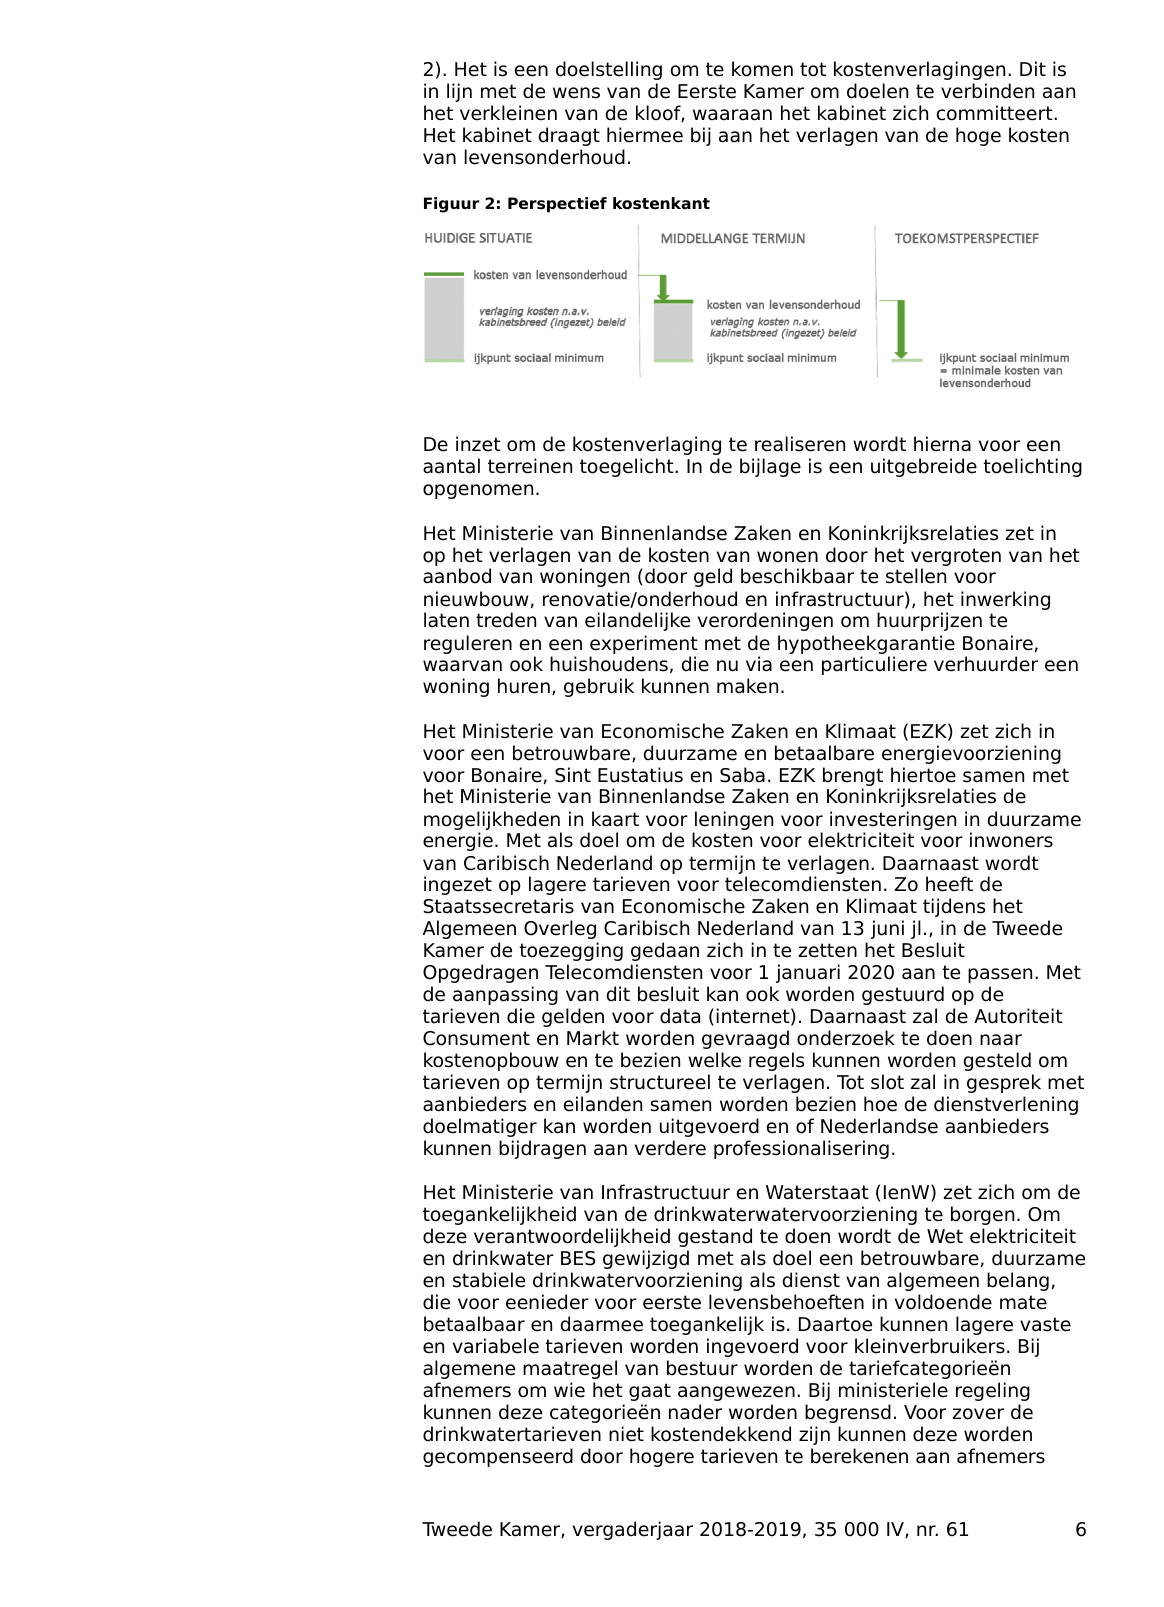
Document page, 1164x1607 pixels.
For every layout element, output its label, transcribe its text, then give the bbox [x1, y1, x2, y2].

text Het Ministerie van Infrastructuur en Waterstaat (IenW) zet zich om de toegankelijkheid van de drinkwaterwatervoorziening te borgen. Om deze verantwoordelijkheid gestand te doen wordt de Wet elektriciteit en drinkwater BES gewijzigd met als doel een betrouwbare, duurzame en stabiele drinkwatervoorziening als dienst van algemeen belang, die voor eenieder voor eerste levensbehoeften in voldoende mate betaalbaar en daarmee toegankelijk is. Daartoe kunnen lagere vaste en variabele tarieven worden ingevoerd voor kleinverbruikers. Bij algemene maatregel van bestuur worden de tariefcategorieën afnemers om wie het gaat aangewezen. Bij ministeriele regeling kunnen deze categorieën nader worden begrensd. Voor zover de drinkwatertarieven niet kostendekkend zijn kunnen deze worden gecompenseerd door hogere tarieven te berekenen aan afnemers [422, 1182, 1087, 1468]
text Het Ministerie van Economische Zaken en Klimaat (EZK) zet zich in voor een betrouwbare, duurzame en betaalbare energievoorziening voor Bonaire, Sint Eustatius en Saba. EZK brengt hiertoe samen met het Ministerie van Binnenlandse Zaken en Koninkrijksrelaties de mogelijkheden in kaart voor leningen voor investeringen in duurzame energie. Met als doel om de kosten voor elektriciteit voor inwoners van Caribisch Nederland op termijn te verlagen. Daarnaast wordt ingezet op lagere tarieven voor telecomdiensten. Zo heeft de Staatssecretaris van Economische Zaken en Klimaat tijdens het Algemeen Overleg Caribisch Nederland van 13 juni jl., in de Tweede Kamer de toezegging gedaan zich in te zetten het Besluit Opgedragen Telecomdiensten voor 1 januari 2020 aan te passen. Met de aanpassing van dit besluit kan ook worden gestuurd op de tarieven die gelden voor data (internet). Daarnaast zal de Autoriteit Consument en Markt worden gevraagd onderzoek te doen naar kostenopbouw en te bezien welke regels kunnen worden gesteld om tarieven op termijn structureel te verlagen. Tot slot zal in gesprek met aanbieders en eilanden samen worden bezien hoe de dienstverlening doelmatiger kan worden uitgevoerd en of Nederlandse aanbieders kunnen bijdragen aan verdere professionalisering. [422, 721, 1087, 1160]
text Figuur 2: Perspectief kostenkant [422, 195, 1072, 213]
text De inzet om de kostenverlaging te realiseren wordt hierna voor een aantal terreinen toegelicht. In de bijlage is een uitgebreide toelichting opgenomen. [422, 434, 1087, 500]
text 2). Het is een doelstelling om te komen tot kostenverlagingen. Dit is in lijn met de wens van de Eerste Kamer om doelen te verbinden aan het verkleinen van de kloof, waaraan het kabinet zich committeert. Het kabinet draagt hiermee bij aan het verlagen van de hoge kosten van levensonderhoud. [422, 59, 1087, 169]
picture [422, 225, 1072, 391]
text Het Ministerie van Binnenlandse Zaken en Koninkrijksrelaties zet in op het verlagen van de kosten van wonen door het vergroten van het aanbod van woningen (door geld beschikbaar te stellen voor nieuwbouw, renovatie/onderhoud en infrastructuur), het inwerking laten treden van eilandelijke verordeningen om huurprijzen te reguleren en een experiment met de hypotheekgarantie Bonaire, waarvan ook huishoudens, die nu via een particuliere verhuurder een woning huren, gebruik kunnen maken. [422, 522, 1087, 698]
